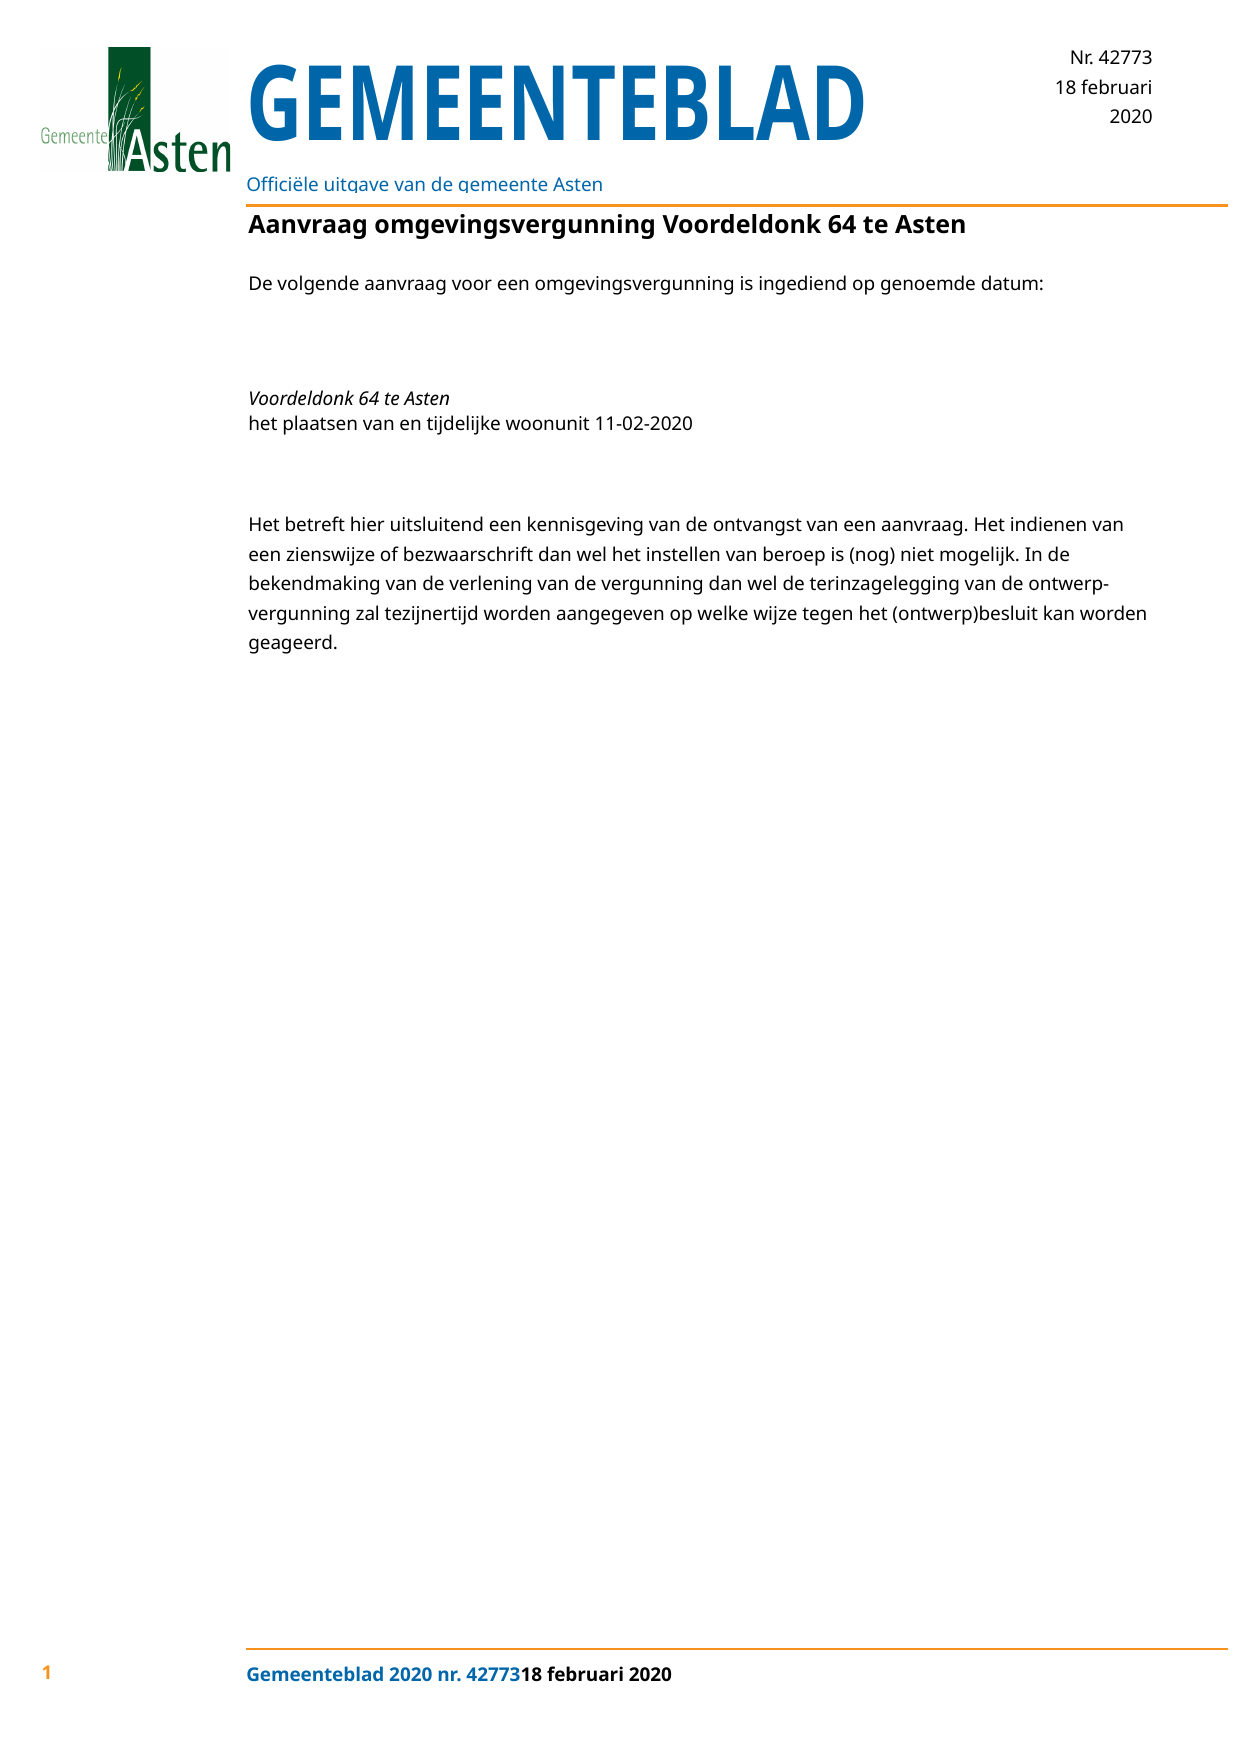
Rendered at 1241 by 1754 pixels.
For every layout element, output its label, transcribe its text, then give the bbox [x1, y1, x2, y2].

picture [41, 47, 231, 172]
text het plaatsen van en tijdelijke woonunit 11-02-2020 [248, 410, 1152, 436]
text Aanvraag omgevingsvergunning Voordeldonk 64 te Asten [248, 207, 1152, 241]
text Voordeldonk 64 te Asten [248, 385, 1152, 410]
text De volgende aanvraag voor een omgevingsvergunning is ingediend op genoemde datum: [248, 270, 1152, 296]
text Het betreft hier uitsluitend een kennisgeving van de ontvangst van een aanvraag. Het indienen van een zienswijze of bezwaarschrift dan wel het instellen van beroep is (nog) niet mogelijk. In de bekendmaking van de verlening van de vergunning dan wel de terinzagelegging van de ontwerp-vergunning zal tezijnertijd worden aangegeven op welke wijze tegen het (ontwerp)besluit kan worden geageerd. [248, 511, 1152, 655]
